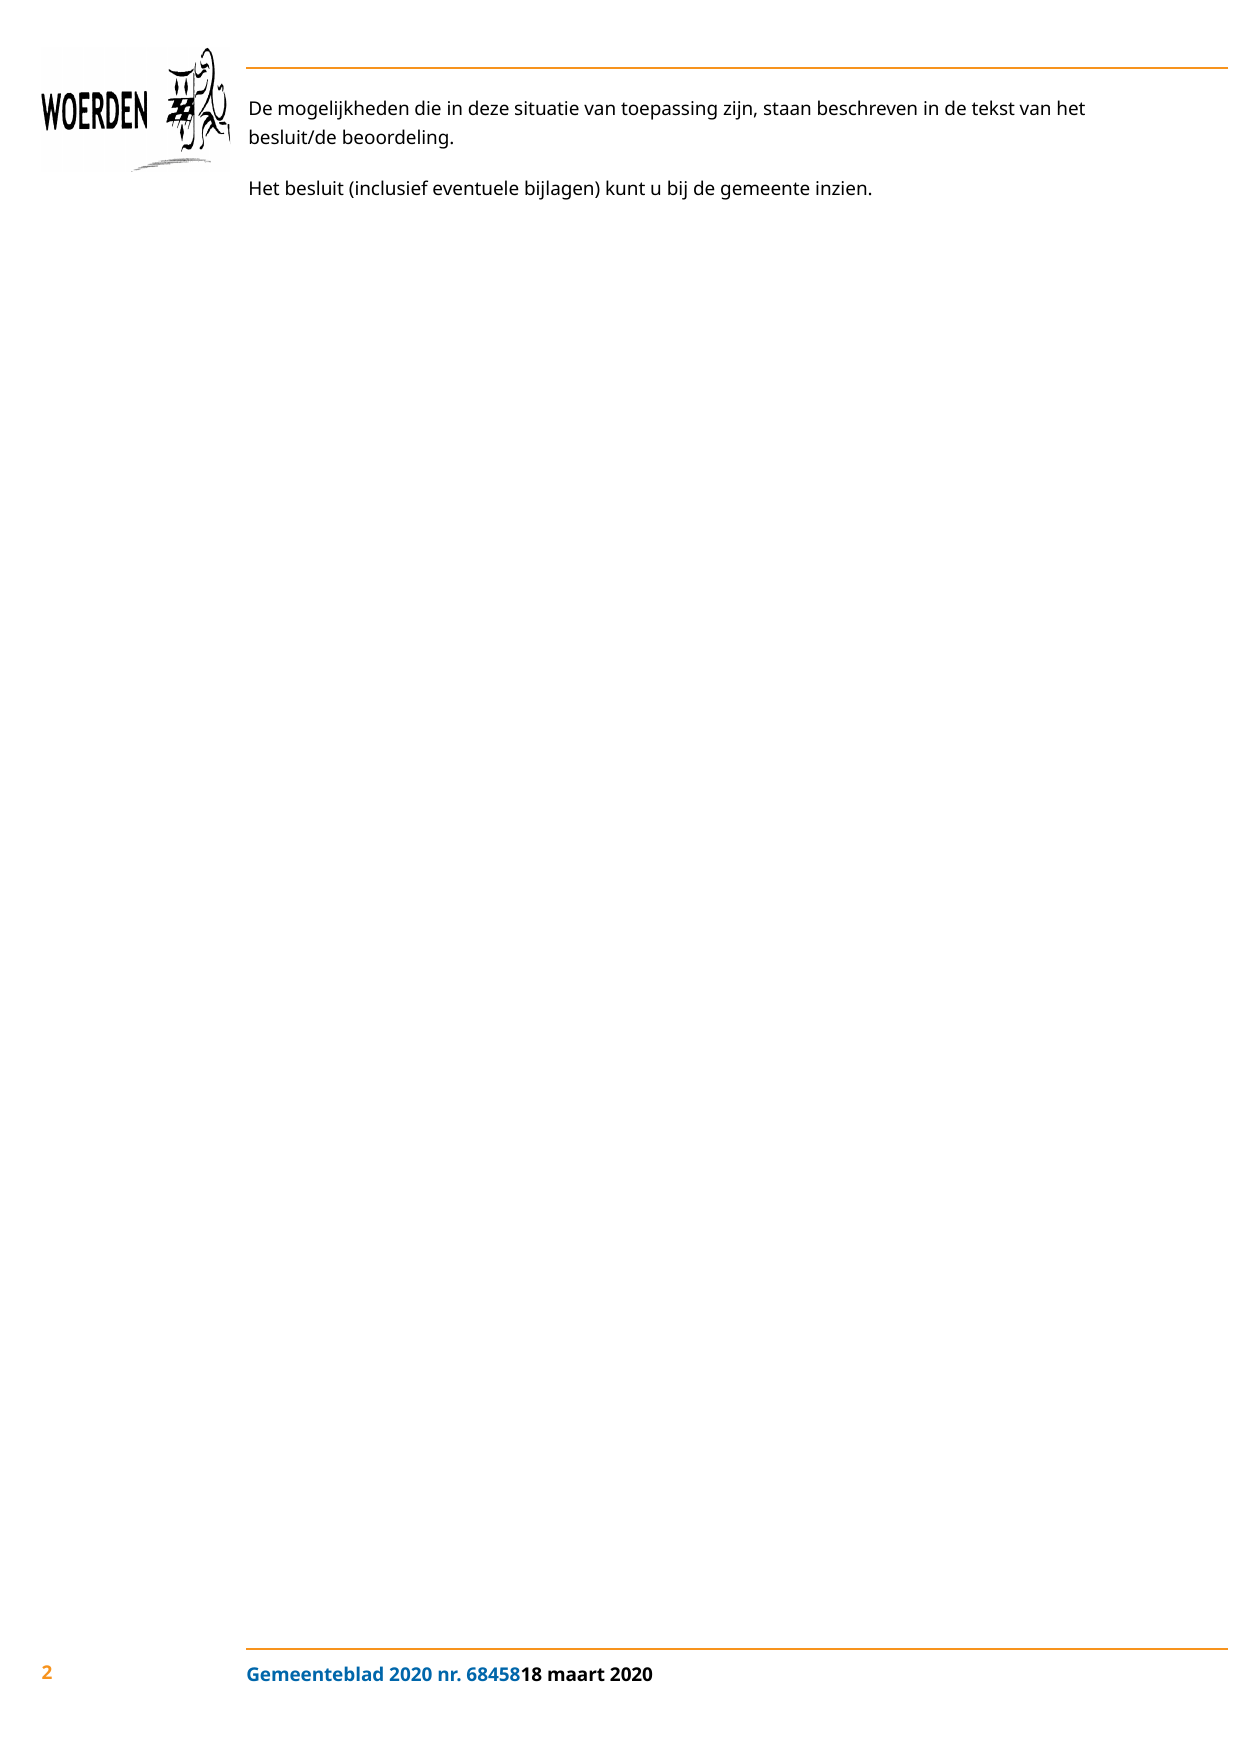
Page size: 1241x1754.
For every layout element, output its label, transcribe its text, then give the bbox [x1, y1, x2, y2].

text Het besluit (inclusief eventuele bijlagen) kunt u bij de gemeente inzien. [248, 175, 1152, 201]
text De mogelijkheden die in deze situatie van toepassing zijn, staan beschreven in de tekst van het besluit/de beoordeling. [248, 95, 1152, 150]
picture [41, 47, 231, 172]
